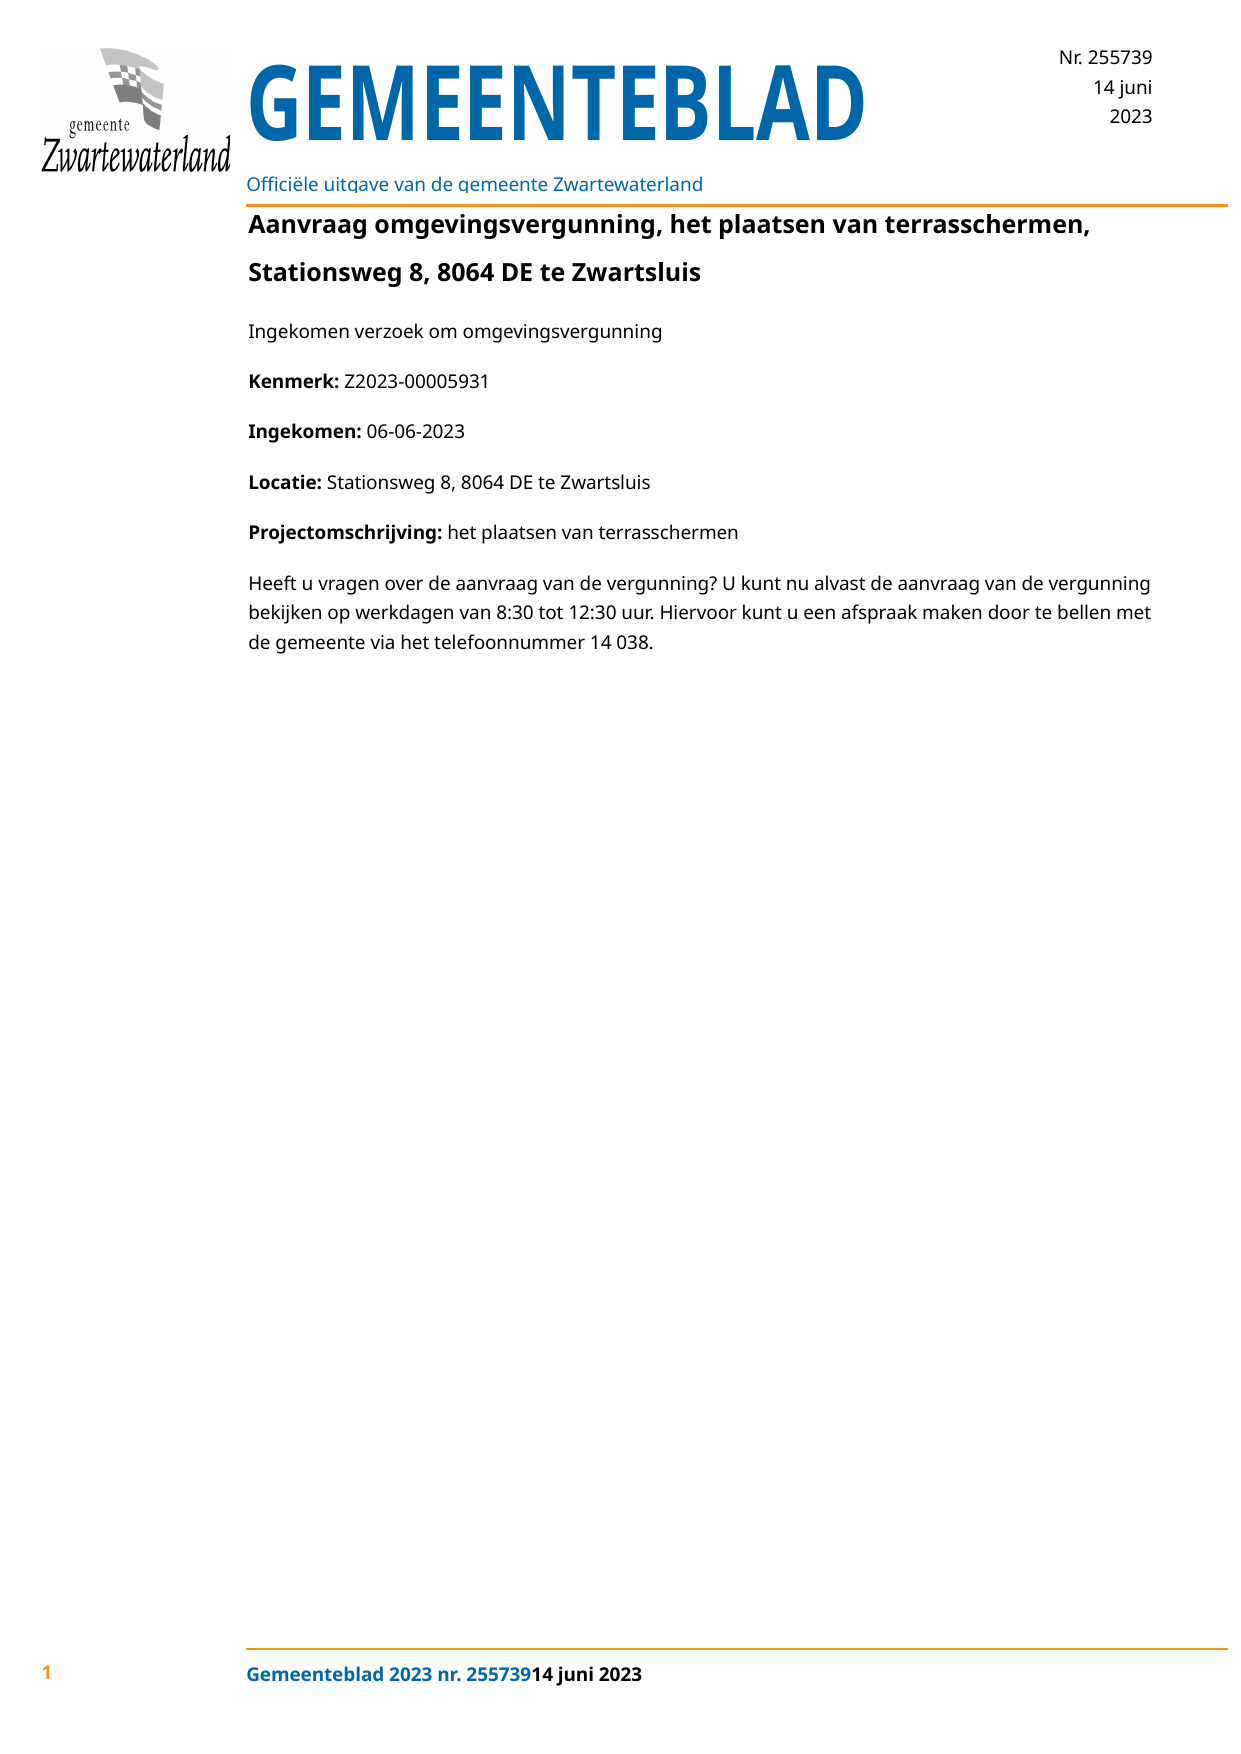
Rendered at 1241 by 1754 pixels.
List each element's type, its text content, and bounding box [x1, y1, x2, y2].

text Locatie: Stationsweg 8, 8064 DE te Zwartsluis [248, 469, 1152, 495]
text Ingekomen: 06-06-2023 [248, 419, 1152, 444]
text Ingekomen verzoek om omgevingsvergunning [248, 318, 1152, 344]
picture [41, 47, 231, 172]
text Heeft u vragen over de aanvraag van de vergunning? U kunt nu alvast de aanvraag van de vergunning bekijken op werkdagen van 8:30 tot 12:30 uur. Hiervoor kunt u een afspraak maken door te bellen met de gemeente via het telefoonnummer 14 038. [248, 570, 1152, 655]
text Kenmerk: Z2023-00005931 [248, 368, 1152, 394]
text Aanvraag omgevingsvergunning, het plaatsen van terrasschermen, Stationsweg 8, 8064 DE te Zwartsluis [248, 207, 1152, 288]
text Projectomschrijving: het plaatsen van terrasschermen [248, 519, 1152, 545]
